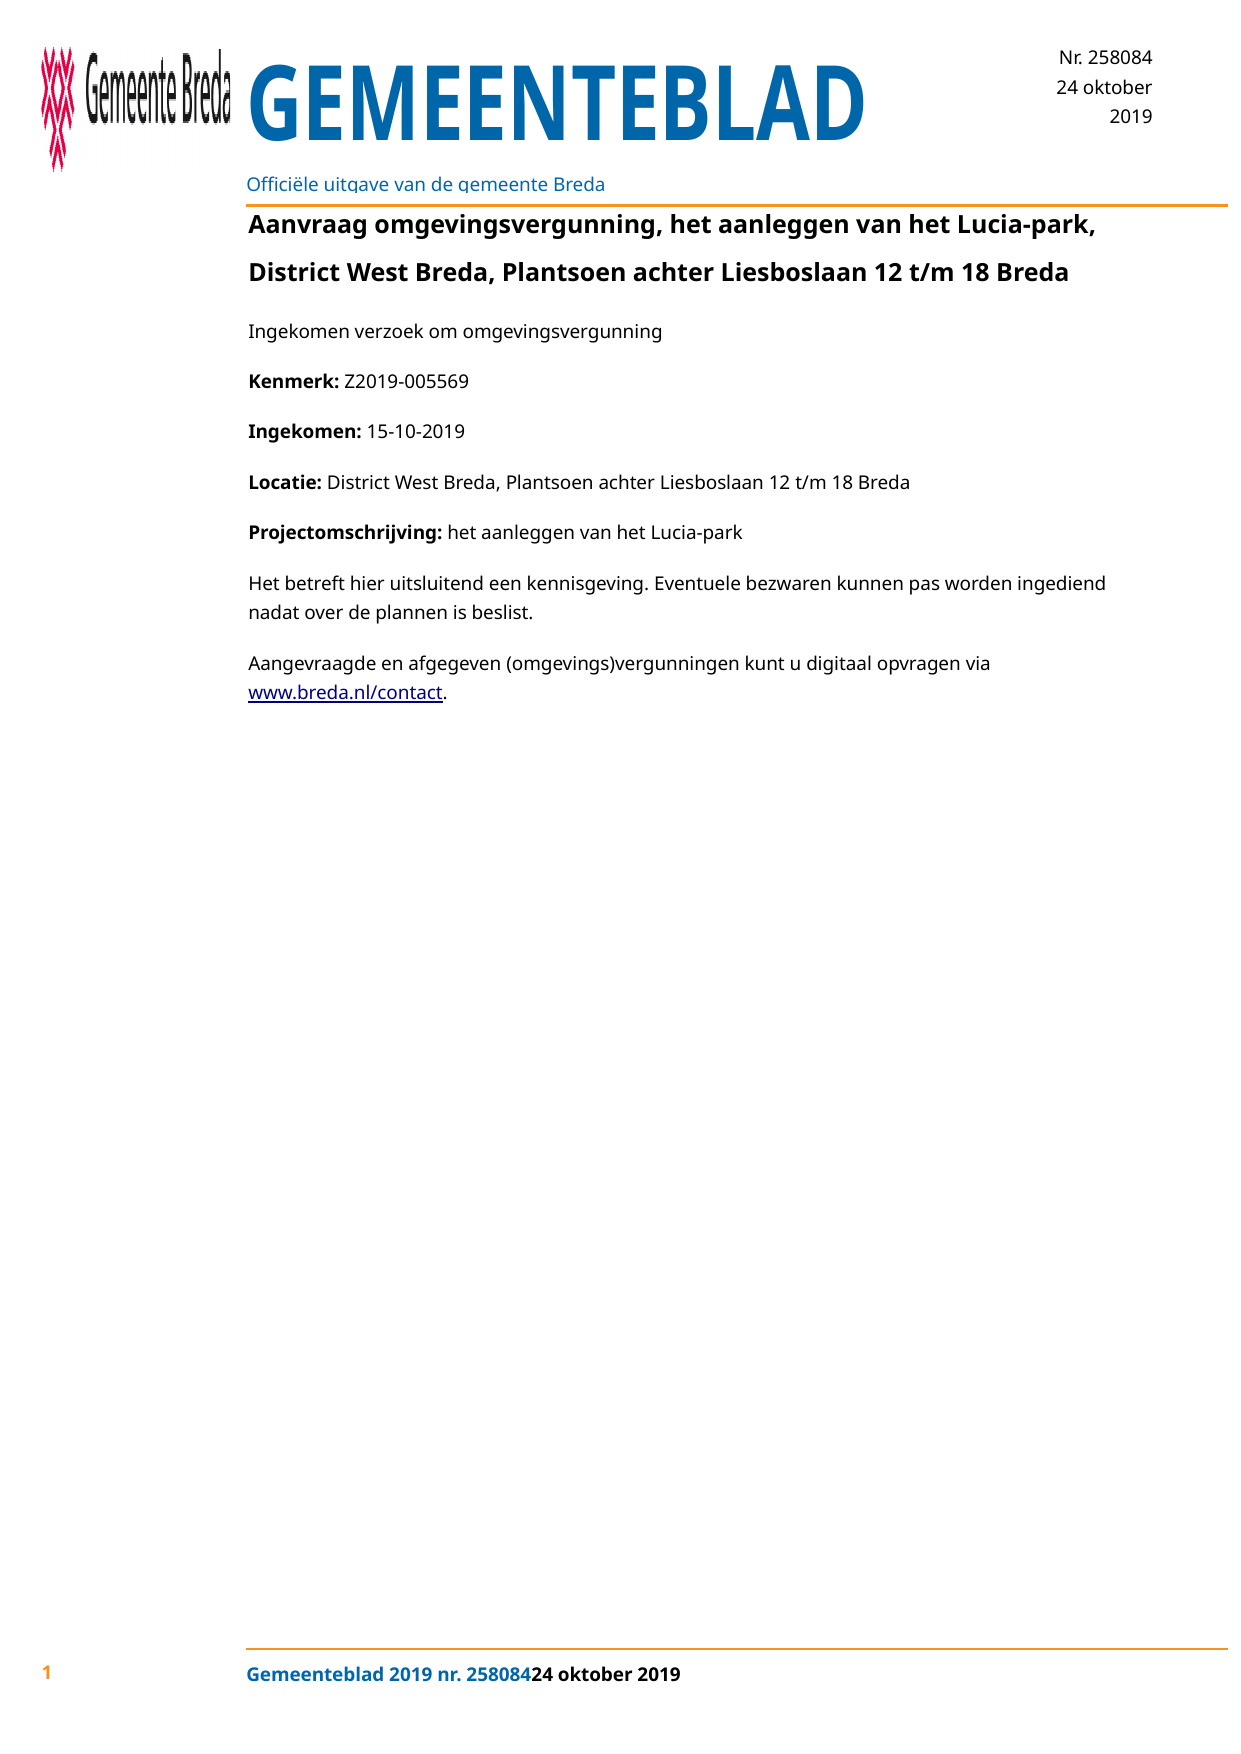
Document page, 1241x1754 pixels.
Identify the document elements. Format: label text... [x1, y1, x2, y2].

text Kenmerk: Z2019-005569 [248, 368, 1152, 394]
text Ingekomen: 15-10-2019 [248, 419, 1152, 444]
text Het betreft hier uitsluitend een kennisgeving. Eventuele bezwaren kunnen pas worden ingediend nadat over de plannen is beslist. [248, 570, 1152, 625]
text Aanvraag omgevingsvergunning, het aanleggen van het Lucia-park, District West Breda, Plantsoen achter Liesboslaan 12 t/m 18 Breda [248, 207, 1152, 288]
text Aangevraagde en afgegeven (omgevings)vergunningen kunt u digitaal opvragen via www.breda.nl/contact. [248, 650, 1152, 705]
text Ingekomen verzoek om omgevingsvergunning [248, 318, 1152, 344]
text Projectomschrijving: het aanleggen van het Lucia-park [248, 519, 1152, 545]
picture [41, 47, 231, 172]
text Locatie: District West Breda, Plantsoen achter Liesboslaan 12 t/m 18 Breda [248, 469, 1152, 495]
